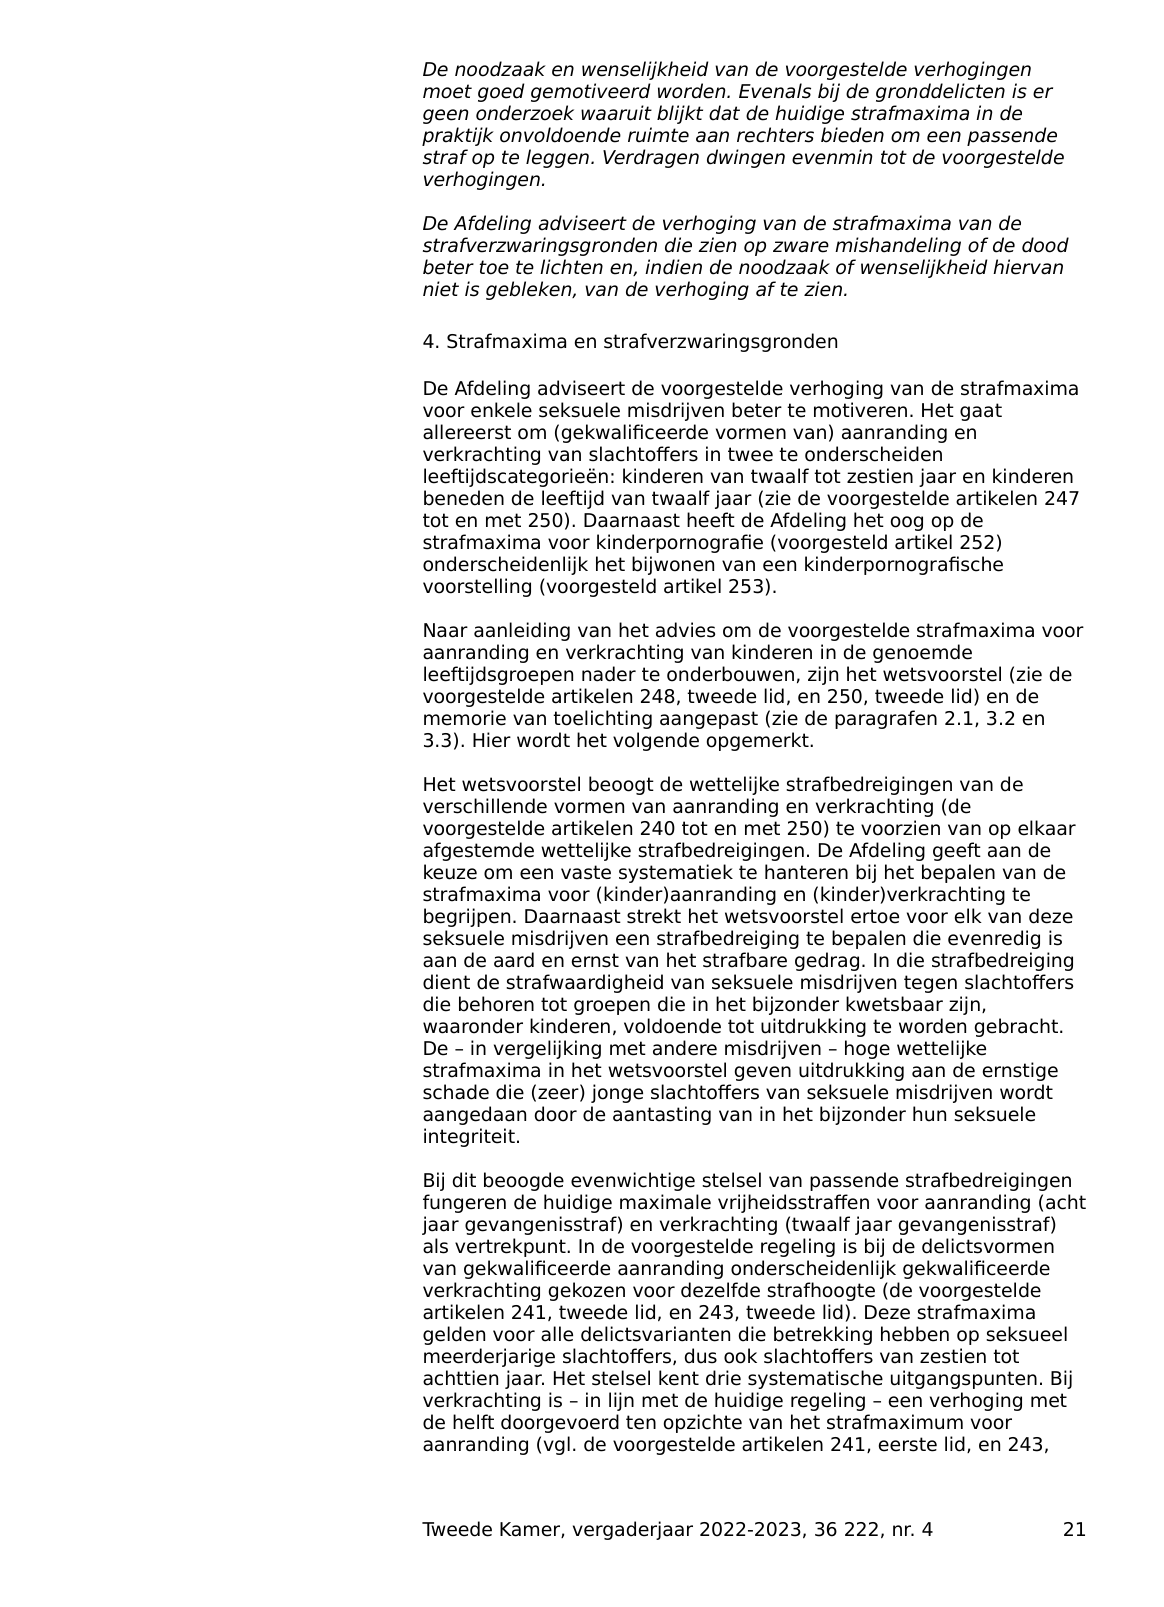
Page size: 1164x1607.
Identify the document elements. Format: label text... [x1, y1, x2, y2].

text De Afdeling adviseert de verhoging van de strafmaxima van de strafverzwaringsgronden die zien op zware mishandeling of de dood beter toe te lichten en, indien de noodzaak of wenselijkheid hiervan niet is gebleken, van de verhoging af te zien. [422, 213, 1087, 301]
text De Afdeling adviseert de voorgestelde verhoging van de strafmaxima voor enkele seksuele misdrijven beter te motiveren. Het gaat allereerst om (gekwalificeerde vormen van) aanranding en verkrachting van slachtoffers in twee te onderscheiden leeftijdscategorieën: kinderen van twaalf tot zestien jaar en kinderen beneden de leeftijd van twaalf jaar (zie de voorgestelde artikelen 247 tot en met 250). Daarnaast heeft de Afdeling het oog op de strafmaxima voor kinderpornografie (voorgesteld artikel 252) onderscheidenlijk het bijwonen van een kinderpornografische voorstelling (voorgesteld artikel 253). [422, 378, 1087, 598]
subtitle 4. Strafmaxima en strafverzwaringsgronden [422, 331, 1087, 353]
text Naar aanleiding van het advies om de voorgestelde strafmaxima voor aanranding en verkrachting van kinderen in de genoemde leeftijdsgroepen nader te onderbouwen, zijn het wetsvoorstel (zie de voorgestelde artikelen 248, tweede lid, en 250, tweede lid) en de memorie van toelichting aangepast (zie de paragrafen 2.1, 3.2 en 3.3). Hier wordt het volgende opgemerkt. [422, 620, 1087, 752]
text De noodzaak en wenselijkheid van de voorgestelde verhogingen moet goed gemotiveerd worden. Evenals bij de gronddelicten is er geen onderzoek waaruit blijkt dat de huidige strafmaxima in de praktijk onvoldoende ruimte aan rechters bieden om een passende straf op te leggen. Verdragen dwingen evenmin tot de voorgestelde verhogingen. [422, 59, 1087, 191]
text Het wetsvoorstel beoogt de wettelijke strafbedreigingen van de verschillende vormen van aanranding en verkrachting (de voorgestelde artikelen 240 tot en met 250) te voorzien van op elkaar afgestemde wettelijke strafbedreigingen. De Afdeling geeft aan de keuze om een vaste systematiek te hanteren bij het bepalen van de strafmaxima voor (kinder)aanranding en (kinder)verkrachting te begrijpen. Daarnaast strekt het wetsvoorstel ertoe voor elk van deze seksuele misdrijven een strafbedreiging te bepalen die evenredig is aan de aard en ernst van het strafbare gedrag. In die strafbedreiging dient de strafwaardigheid van seksuele misdrijven tegen slachtoffers die behoren tot groepen die in het bijzonder kwetsbaar zijn, waaronder kinderen, voldoende tot uitdrukking te worden gebracht. De – in vergelijking met andere misdrijven – hoge wettelijke strafmaxima in het wetsvoorstel geven uitdrukking aan de ernstige schade die (zeer) jonge slachtoffers van seksuele misdrijven wordt aangedaan door de aantasting van in het bijzonder hun seksuele integriteit. [422, 774, 1087, 1148]
text Bij dit beoogde evenwichtige stelsel van passende strafbedreigingen fungeren de huidige maximale vrijheidsstraffen voor aanranding (acht jaar gevangenisstraf) en verkrachting (twaalf jaar gevangenisstraf) als vertrekpunt. In de voorgestelde regeling is bij de delictsvormen van gekwalificeerde aanranding onderscheidenlijk gekwalificeerde verkrachting gekozen voor dezelfde strafhoogte (de voorgestelde artikelen 241, tweede lid, en 243, tweede lid). Deze strafmaxima gelden voor alle delictsvarianten die betrekking hebben op seksueel meerderjarige slachtoffers, dus ook slachtoffers van zestien tot achttien jaar. Het stelsel kent drie systematische uitgangspunten. Bij verkrachting is – in lijn met de huidige regeling – een verhoging met de helft doorgevoerd ten opzichte van het strafmaximum voor aanranding (vgl. de voorgestelde artikelen 241, eerste lid, en 243, [422, 1170, 1087, 1456]
